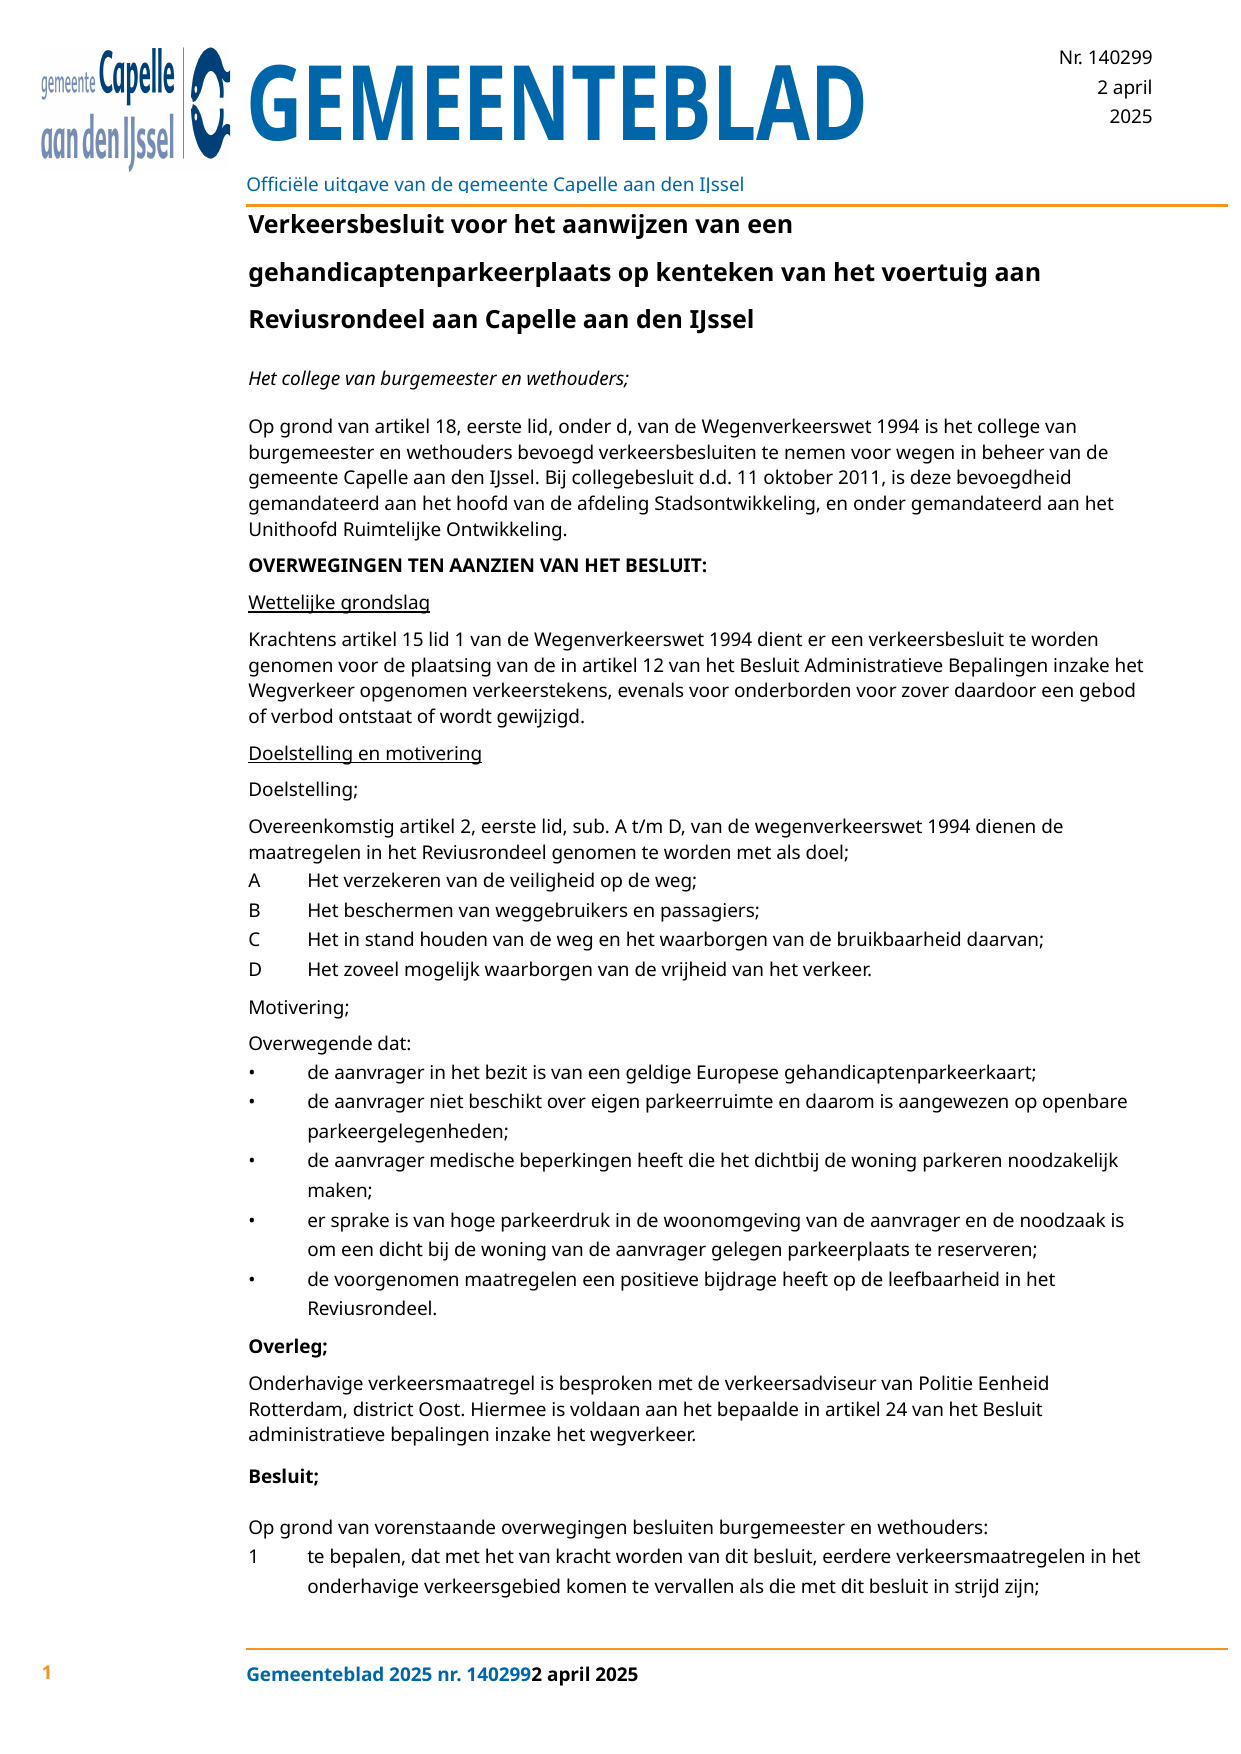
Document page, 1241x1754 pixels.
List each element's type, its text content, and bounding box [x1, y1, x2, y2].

text Verkeersbesluit voor het aanwijzen van een gehandicaptenparkeerplaats op kenteken van het voertuig aan Reviusrondeel aan Capelle aan den IJssel [248, 207, 1152, 336]
list Het verzekeren van de veiligheid op de weg; [248, 867, 1152, 893]
text Besluit; [248, 1464, 1152, 1489]
text Overwegende dat: [248, 1031, 1152, 1056]
list Het zoveel mogelijk waarborgen van de vrijheid van het verkeer. [248, 956, 1152, 982]
text Motivering; [248, 994, 1152, 1020]
list Het in stand houden van de weg en het waarborgen van de bruikbaarheid daarvan; [248, 926, 1152, 952]
text Overeenkomstig artikel 2, eerste lid, sub. A t/m D, van de wegenverkeerswet 1994 dienen de maatregelen in het Reviusrondeel genomen te worden met als doel; [248, 813, 1152, 865]
list de aanvrager in het bezit is van een geldige Europese gehandicaptenparkeerkaart; [248, 1059, 1152, 1085]
text Onderhavige verkeersmaatregel is besproken met de verkeersadviseur van Politie Eenheid Rotterdam, district Oost. Hiermee is voldaan aan het bepaalde in artikel 24 van het Besluit administratieve bepalingen inzake het wegverkeer. [248, 1370, 1152, 1447]
list er sprake is van hoge parkeerdruk in de woonomgeving van de aanvrager en de noodzaak is om een dicht bij de woning van de aanvrager gelegen parkeerplaats te reserveren; [248, 1207, 1152, 1262]
text Krachtens artikel 15 lid 1 van de Wegenverkeerswet 1994 dient er een verkeersbesluit te worden genomen voor de plaatsing van de in artikel 12 van het Besluit Administratieve Bepalingen inzake het Wegverkeer opgenomen verkeerstekens, evenals voor onderborden voor zover daardoor een gebod of verbod ontstaat of wordt gewijzigd. [248, 626, 1152, 729]
list de aanvrager niet beschikt over eigen parkeerruimte en daarom is aangewezen op openbare parkeergelegenheden; [248, 1088, 1152, 1144]
list Het beschermen van weggebruikers en passagiers; [248, 897, 1152, 923]
text Doelstelling; [248, 777, 1152, 802]
text Het college van burgemeester en wethouders; [248, 366, 1152, 391]
text Op grond van artikel 18, eerste lid, onder d, van de Wegenverkeerswet 1994 is het college van burgemeester en wethouders bevoegd verkeersbesluiten te nemen voor wegen in beheer van de gemeente Capelle aan den IJssel. Bij collegebesluit d.d. 11 oktober 2011, is deze bevoegdheid gemandateerd aan het hoofd van de afdeling Stadsontwikkeling, en onder gemandateerd aan het Unithoofd Ruimtelijke Ontwikkeling. [248, 413, 1152, 542]
list te bepalen, dat met het van kracht worden van dit besluit, eerdere verkeersmaatregelen in het onderhavige verkeersgebied komen te vervallen als die met dit besluit in strijd zijn; [248, 1544, 1152, 1599]
text Op grond van vorenstaande overwegingen besluiten burgemeester en wethouders: [248, 1514, 1152, 1540]
picture [41, 47, 231, 172]
text Wettelijke grondslag [248, 589, 1152, 615]
text OVERWEGINGEN TEN AANZIEN VAN HET BESLUIT: [248, 553, 1152, 578]
list de voorgenomen maatregelen een positieve bijdrage heeft op de leefbaarheid in het Reviusrondeel. [248, 1266, 1152, 1321]
text Doelstelling en motivering [248, 740, 1152, 766]
list de aanvrager medische beperkingen heeft die het dichtbij de woning parkeren noodzakelijk maken; [248, 1148, 1152, 1203]
text Overleg; [248, 1333, 1152, 1359]
